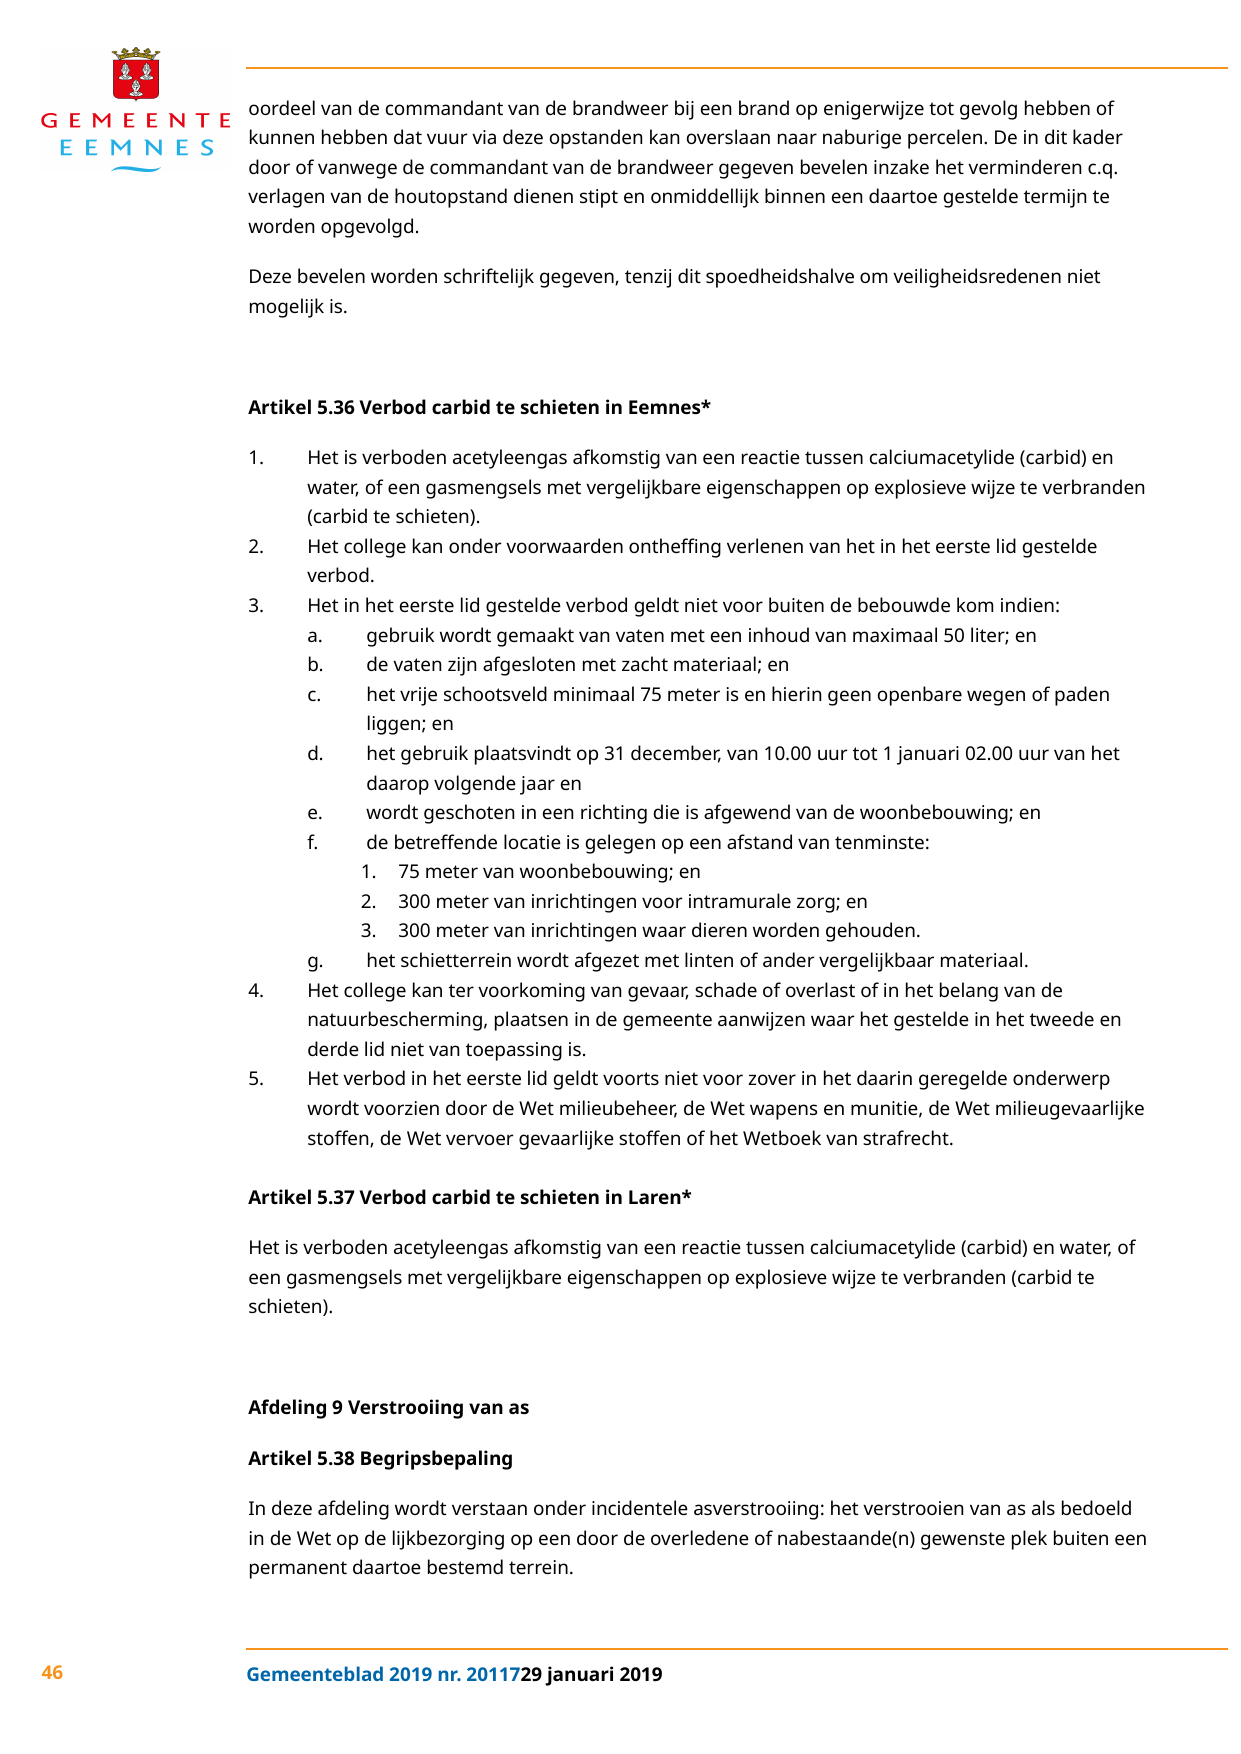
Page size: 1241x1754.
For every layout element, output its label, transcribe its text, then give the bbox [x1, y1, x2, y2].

text oordeel van de commandant van de brandweer bij een brand op enigerwijze tot gevolg hebben of kunnen hebben dat vuur via deze opstanden kan overslaan naar naburige percelen. De in dit kader door of vanwege de commandant van de brandweer gegeven bevelen inzake het verminderen c.q. verlagen van de houtopstand dienen stipt en onmiddellijk binnen een daartoe gestelde termijn te worden opgevolgd. [248, 95, 1152, 239]
text Het is verboden acetyleengas afkomstig van een reactie tussen calciumacetylide (carbid) en water, of een gasmengsels met vergelijkbare eigenschappen op explosieve wijze te verbranden (carbid te schieten). [248, 1234, 1152, 1319]
list het vrije schootsveld minimaal 75 meter is en hierin geen openbare wegen of paden liggen; en [307, 681, 1152, 736]
list Het in het eerste lid gestelde verbod geldt niet voor buiten de bebouwde kom indien: [248, 592, 1152, 618]
text Deze bevelen worden schriftelijk gegeven, tenzij dit spoedheidshalve om veiligheidsredenen niet mogelijk is. [248, 263, 1152, 319]
list Het college kan ter voorkoming van gevaar, schade of overlast of in het belang van de natuurbescherming, plaatsen in de gemeente aanwijzen waar het gestelde in het tweede en derde lid niet van toepassing is. [248, 977, 1152, 1062]
list de betreffende locatie is gelegen op een afstand van tenminste: [307, 829, 1152, 855]
text Afdeling 9 Verstrooiing van as [248, 1394, 1152, 1420]
list 75 meter van woonbebouwing; en [361, 858, 1152, 884]
list Het is verboden acetyleengas afkomstig van een reactie tussen calciumacetylide (carbid) en water, of een gasmengsels met vergelijkbare eigenschappen op explosieve wijze te verbranden (carbid te schieten). [248, 444, 1152, 529]
list Het verbod in het eerste lid geldt voorts niet voor zover in het daarin geregelde onderwerp wordt voorzien door de Wet milieubeheer, de Wet wapens en munitie, de Wet milieugevaarlijke stoffen, de Wet vervoer gevaarlijke stoffen of het Wetboek van strafrecht. [248, 1066, 1152, 1151]
text Artikel 5.36 Verbod carbid te schieten in Eemnes* [248, 394, 1152, 420]
list 300 meter van inrichtingen waar dieren worden gehouden. [361, 918, 1152, 943]
text In deze afdeling wordt verstaan onder incidentele asverstrooiing: het verstrooien van as als bedoeld in de Wet op de lijkbezorging op een door de overledene of nabestaande(n) gewenste plek buiten een permanent daartoe bestemd terrein. [248, 1495, 1152, 1580]
picture [41, 47, 231, 172]
text Artikel 5.38 Begripsbepaling [248, 1445, 1152, 1471]
list 300 meter van inrichtingen voor intramurale zorg; en [361, 888, 1152, 914]
text Artikel 5.37 Verbod carbid te schieten in Laren* [248, 1184, 1152, 1210]
list gebruik wordt gemaakt van vaten met een inhoud van maximaal 50 liter; en [307, 622, 1152, 648]
list Het college kan onder voorwaarden ontheffing verlenen van het in het eerste lid gestelde verbod. [248, 533, 1152, 588]
list het gebruik plaatsvindt op 31 december, van 10.00 uur tot 1 januari 02.00 uur van het daarop volgende jaar en [307, 740, 1152, 796]
list wordt geschoten in een richting die is afgewend van de woonbebouwing; en [307, 799, 1152, 825]
list de vaten zijn afgesloten met zacht materiaal; en [307, 651, 1152, 677]
list het schietterrein wordt afgezet met linten of ander vergelijkbaar materiaal. [307, 947, 1152, 973]
